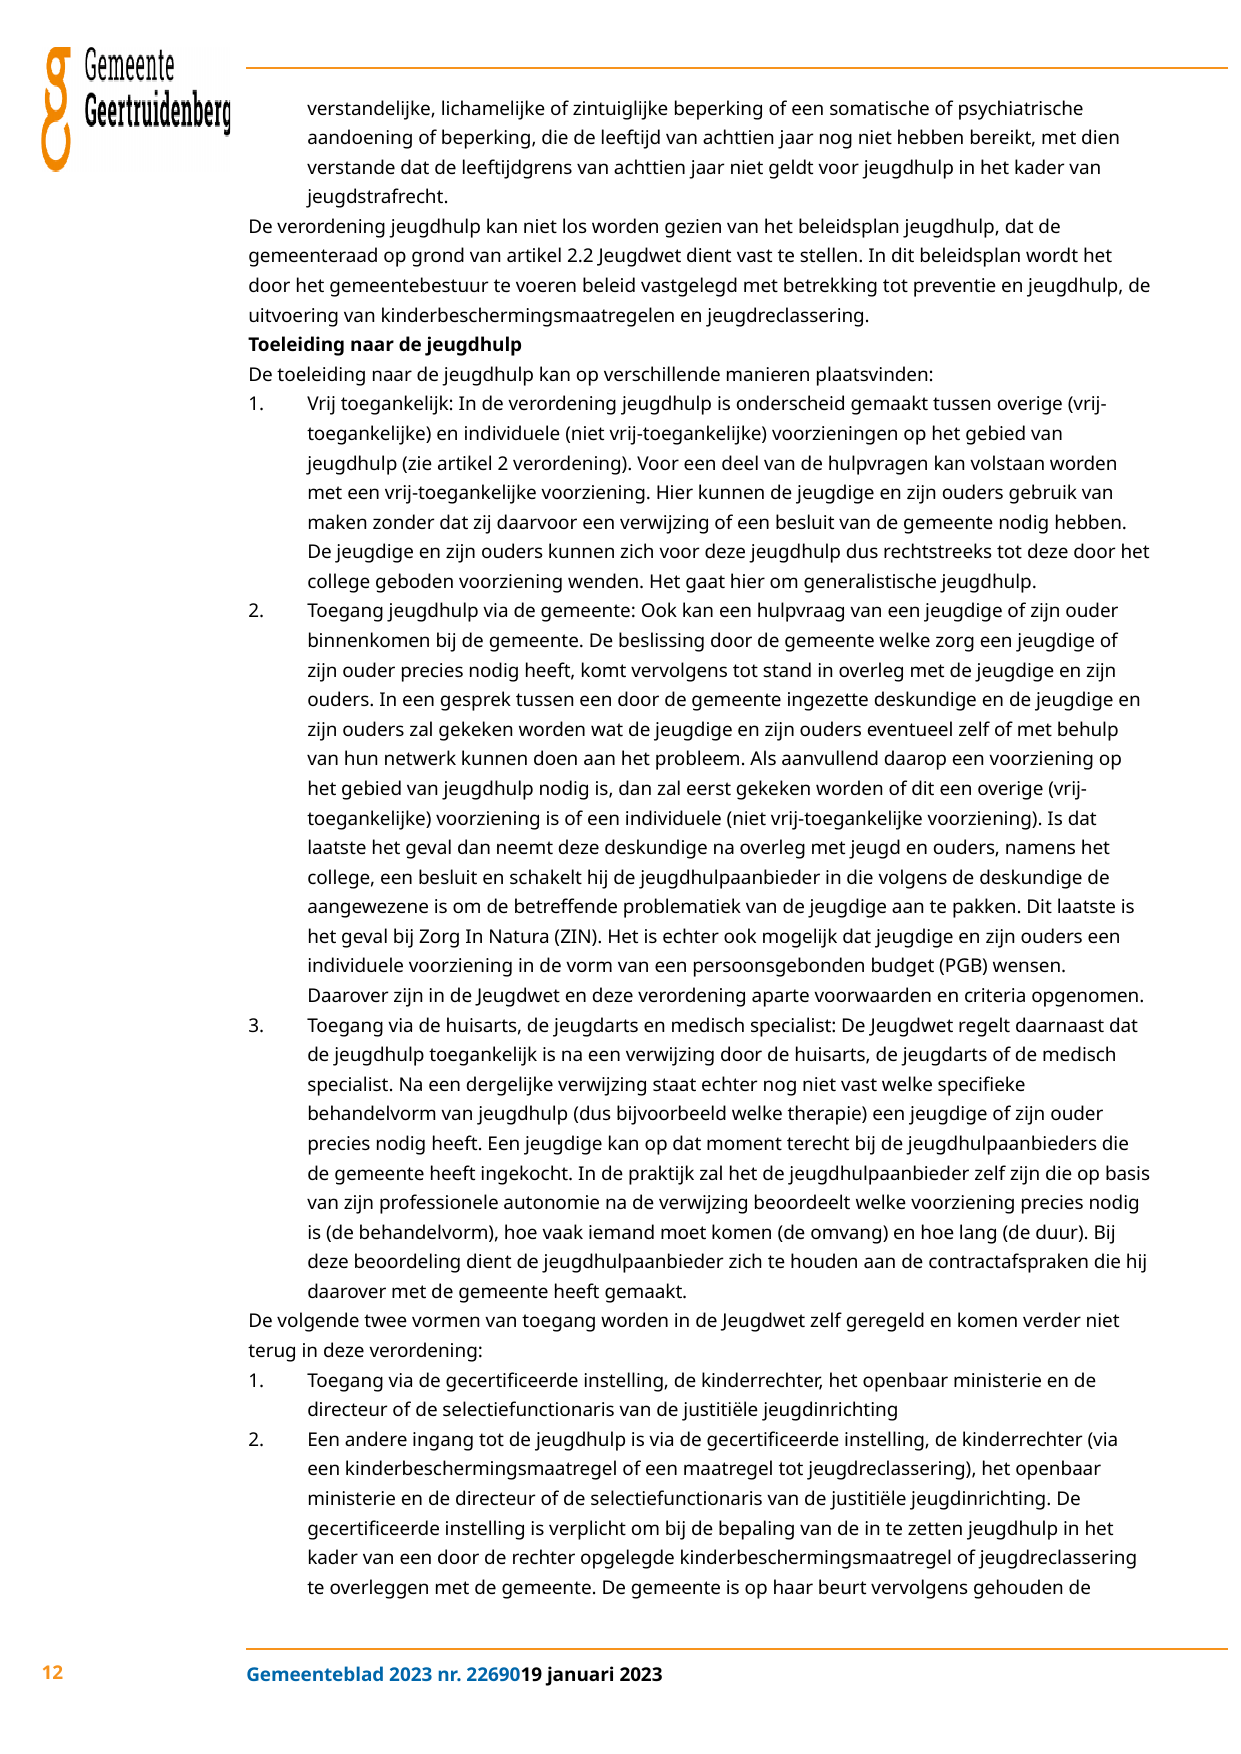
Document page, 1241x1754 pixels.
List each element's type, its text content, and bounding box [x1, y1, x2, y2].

text De toeleiding naar de jeugdhulp kan op verschillende manieren plaatsvinden: [248, 361, 1152, 387]
text Toeleiding naar de jeugdhulp [248, 331, 1152, 357]
text De volgende twee vormen van toegang worden in de Jeugdwet zelf geregeld en komen verder niet terug in deze verordening: [248, 1308, 1152, 1363]
picture [41, 47, 231, 172]
list Een andere ingang tot de jeugdhulp is via de gecertificeerde instelling, de kinderrechter (via een kinderbeschermingsmaatregel of een maatregel tot jeugdreclassering), het openbaar ministerie en de directeur of de selectiefunctionaris van de justitiële jeugdinrichting. De gecertificeerde instelling is verplicht om bij de bepaling van de in te zetten jeugdhulp in het kader van een door de rechter opgelegde kinderbeschermingsmaatregel of jeugdreclassering te overleggen met de gemeente. De gemeente is op haar beurt vervolgens gehouden de [248, 1426, 1152, 1600]
text De verordening jeugdhulp kan niet los worden gezien van het beleidsplan jeugdhulp, dat de gemeenteraad op grond van artikel 2.2 Jeugdwet dient vast te stellen. In dit beleidsplan wordt het door het gemeentebestuur te voeren beleid vastgelegd met betrekking tot preventie en jeugdhulp, de uitvoering van kinderbeschermingsmaatregelen en jeugdreclassering. [248, 213, 1152, 328]
list Toegang via de gecertificeerde instelling, de kinderrechter, het openbaar ministerie en de directeur of de selectiefunctionaris van de justitiële jeugdinrichting [248, 1367, 1152, 1422]
list Toegang jeugdhulp via de gemeente: Ook kan een hulpvraag van een jeugdige of zijn ouder binnenkomen bij de gemeente. De beslissing door de gemeente welke zorg een jeugdige of zijn ouder precies nodig heeft, komt vervolgens tot stand in overleg met de jeugdige en zijn ouders. In een gesprek tussen een door de gemeente ingezette deskundige en de jeugdige en zijn ouders zal gekeken worden wat de jeugdige en zijn ouders eventueel zelf of met behulp van hun netwerk kunnen doen aan het probleem. Als aanvullend daarop een voorziening op het gebied van jeugdhulp nodig is, dan zal eerst gekeken worden of dit een overige (vrij-toegankelijke) voorziening is of een individuele (niet vrij-toegankelijke voorziening). Is dat laatste het geval dan neemt deze deskundige na overleg met jeugd en ouders, namens het college, een besluit en schakelt hij de jeugdhulpaanbieder in die volgens de deskundige de aangewezene is om de betreffende problematiek van de jeugdige aan te pakken. Dit laatste is het geval bij Zorg In Natura (ZIN). Het is echter ook mogelijk dat jeugdige en zijn ouders een individuele voorziening in de vorm van een persoonsgebonden budget (PGB) wensen. Daarover zijn in de Jeugdwet en deze verordening aparte voorwaarden en criteria opgenomen. [248, 598, 1152, 1008]
list Toegang via de huisarts, de jeugdarts en medisch specialist: De Jeugdwet regelt daarnaast dat de jeugdhulp toegankelijk is na een verwijzing door de huisarts, de jeugdarts of de medisch specialist. Na een dergelijke verwijzing staat echter nog niet vast welke specifieke behandelvorm van jeugdhulp (dus bijvoorbeeld welke therapie) een jeugdige of zijn ouder precies nodig heeft. Een jeugdige kan op dat moment terecht bij de jeugdhulpaanbieders die de gemeente heeft ingekocht. In de praktijk zal het de jeugdhulpaanbieder zelf zijn die op basis van zijn professionele autonomie na de verwijzing beoordeelt welke voorziening precies nodig is (de behandelvorm), hoe vaak iemand moet komen (de omvang) en hoe lang (de duur). Bij deze beoordeling dient de jeugdhulpaanbieder zich te houden aan de contractafspraken die hij daarover met de gemeente heeft gemaakt. [248, 1012, 1152, 1304]
list Vrij toegankelijk: In de verordening jeugdhulp is onderscheid gemaakt tussen overige (vrij-toegankelijke) en individuele (niet vrij-toegankelijke) voorzieningen op het gebied van jeugdhulp (zie artikel 2 verordening). Voor een deel van de hulpvragen kan volstaan worden met een vrij-toegankelijke voorziening. Hier kunnen de jeugdige en zijn ouders gebruik van maken zonder dat zij daarvoor een verwijzing of een besluit van de gemeente nodig hebben. De jeugdige en zijn ouders kunnen zich voor deze jeugdhulp dus rechtstreeks tot deze door het college geboden voorziening wenden. Het gaat hier om generalistische jeugdhulp. [248, 391, 1152, 594]
list verstandelijke, lichamelijke of zintuiglijke beperking of een somatische of psychiatrische aandoening of beperking, die de leeftijd van achttien jaar nog niet hebben bereikt, met dien verstande dat de leeftijdgrens van achttien jaar niet geldt voor jeugdhulp in het kader van jeugdstrafrecht. [248, 95, 1152, 209]
